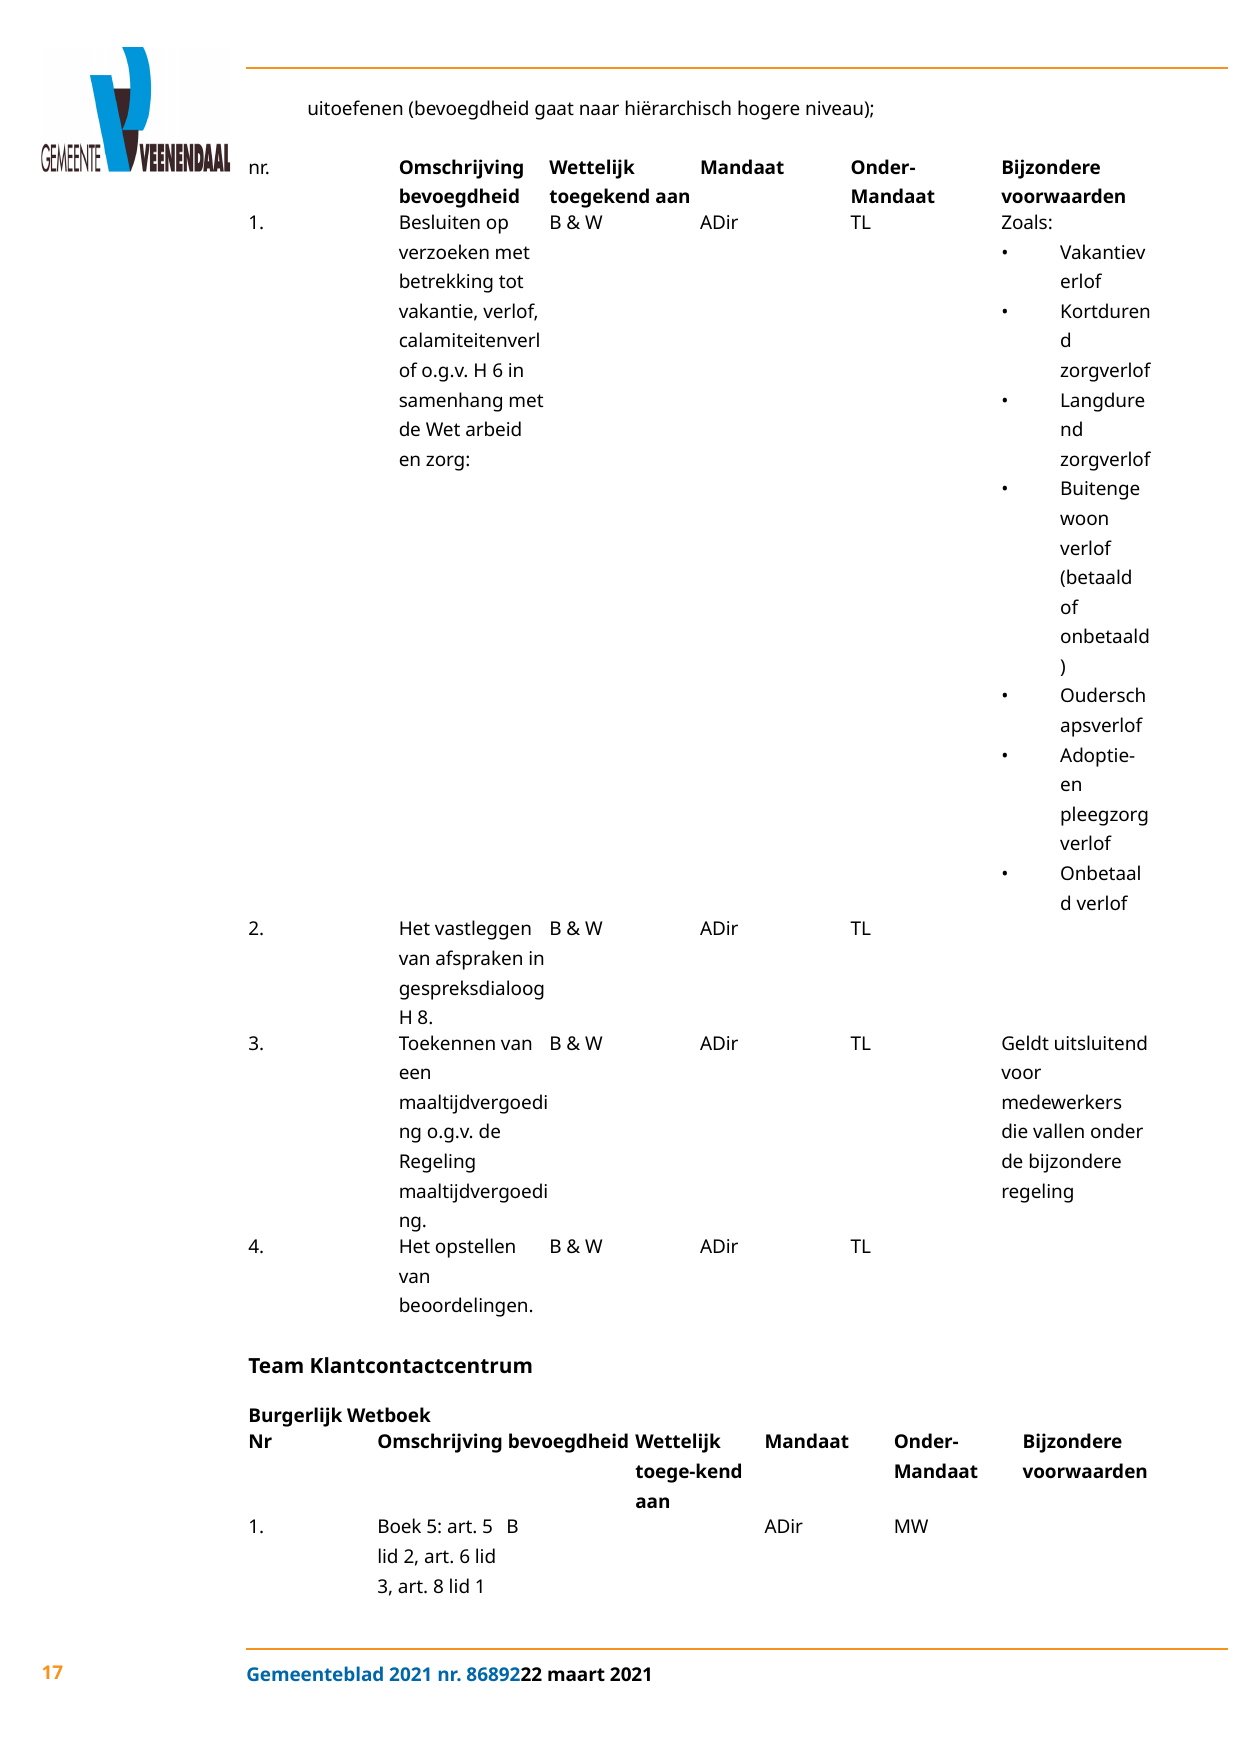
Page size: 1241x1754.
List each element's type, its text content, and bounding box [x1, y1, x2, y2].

table_header Mandaat [764, 1429, 893, 1514]
table_cell TL [850, 209, 1001, 916]
picture [123, 47, 231, 172]
table_cell [1023, 1514, 1152, 1598]
table_cell B [506, 1514, 764, 1598]
table_header Bijzondere voorwaarden [1001, 154, 1152, 209]
table_header Omschrijving bevoegdheid [377, 1429, 635, 1514]
table_cell ADir [764, 1514, 893, 1598]
table_header nr. [248, 154, 398, 209]
table_cell [248, 916, 398, 1030]
table_cell Geldt uitsluitend voor medewerkers die vallen onder de bijzondere regeling [1001, 1030, 1152, 1233]
text Burgerlijk Wetboek [248, 1400, 1152, 1429]
table_cell [248, 1233, 398, 1318]
list uitoefenen (bevoegdheid gaat naar hiërarchisch hogere niveau); [248, 95, 1152, 121]
table_header Onder- Mandaat [894, 1429, 1022, 1514]
table_cell Het opstellen van beoordelingen. [399, 1233, 549, 1318]
table_cell ADir [700, 1233, 850, 1318]
picture [41, 47, 130, 172]
table_cell ADir [700, 1030, 850, 1233]
table_cell MW [894, 1514, 1022, 1598]
table_header Wettelijk toege-kend aan [635, 1429, 764, 1514]
table_header Bijzondere voorwaarden [1023, 1429, 1152, 1514]
table_cell Zoals: Vakantieverlof Kortdurend zorgverlof Langdurend zorgverlof Buitengewoon verlof (betaald of onbetaald) Ouderschapsverlof Adoptie- en pleegzorgverlof Onbetaald verlof [1001, 209, 1152, 916]
table_header Mandaat [700, 154, 850, 209]
table_cell TL [850, 1233, 1001, 1318]
table_cell [1001, 1233, 1152, 1318]
table_header Wettelijk toegekend aan [549, 154, 700, 209]
table_cell Besluiten op verzoeken met betrekking tot vakantie, verlof, calamiteitenverlof o.g.v. H 6 in samenhang met de Wet arbeid en zorg: [399, 209, 549, 916]
table_cell ADir [700, 916, 850, 1030]
table_cell B & W [549, 916, 700, 1030]
table_cell 1. [248, 1514, 377, 1598]
table_cell B & W [549, 1030, 700, 1233]
table_cell Toekennen van een maaltijdvergoeding o.g.v. de Regeling maaltijdvergoeding. [399, 1030, 549, 1233]
table_cell B & W [549, 1233, 700, 1318]
table_cell [248, 209, 398, 916]
table_cell Het vastleggen van afspraken in gespreksdialoog H 8. [399, 916, 549, 1030]
table_cell ADir [700, 209, 850, 916]
text Team Klantcontactcentrum [248, 1351, 1152, 1379]
table_cell [248, 1030, 398, 1233]
table_header Omschrijving bevoegdheid [399, 154, 549, 209]
table_header Onder- Mandaat [850, 154, 1001, 209]
table_cell Boek 5: art. 5 lid 2, art. 6 lid 3, art. 8 lid 1 [377, 1514, 506, 1598]
table_header Nr [248, 1429, 377, 1514]
table_cell TL [850, 1030, 1001, 1233]
table_cell TL [850, 916, 1001, 1030]
table_cell B & W [549, 209, 700, 916]
table_cell [1001, 916, 1152, 1030]
